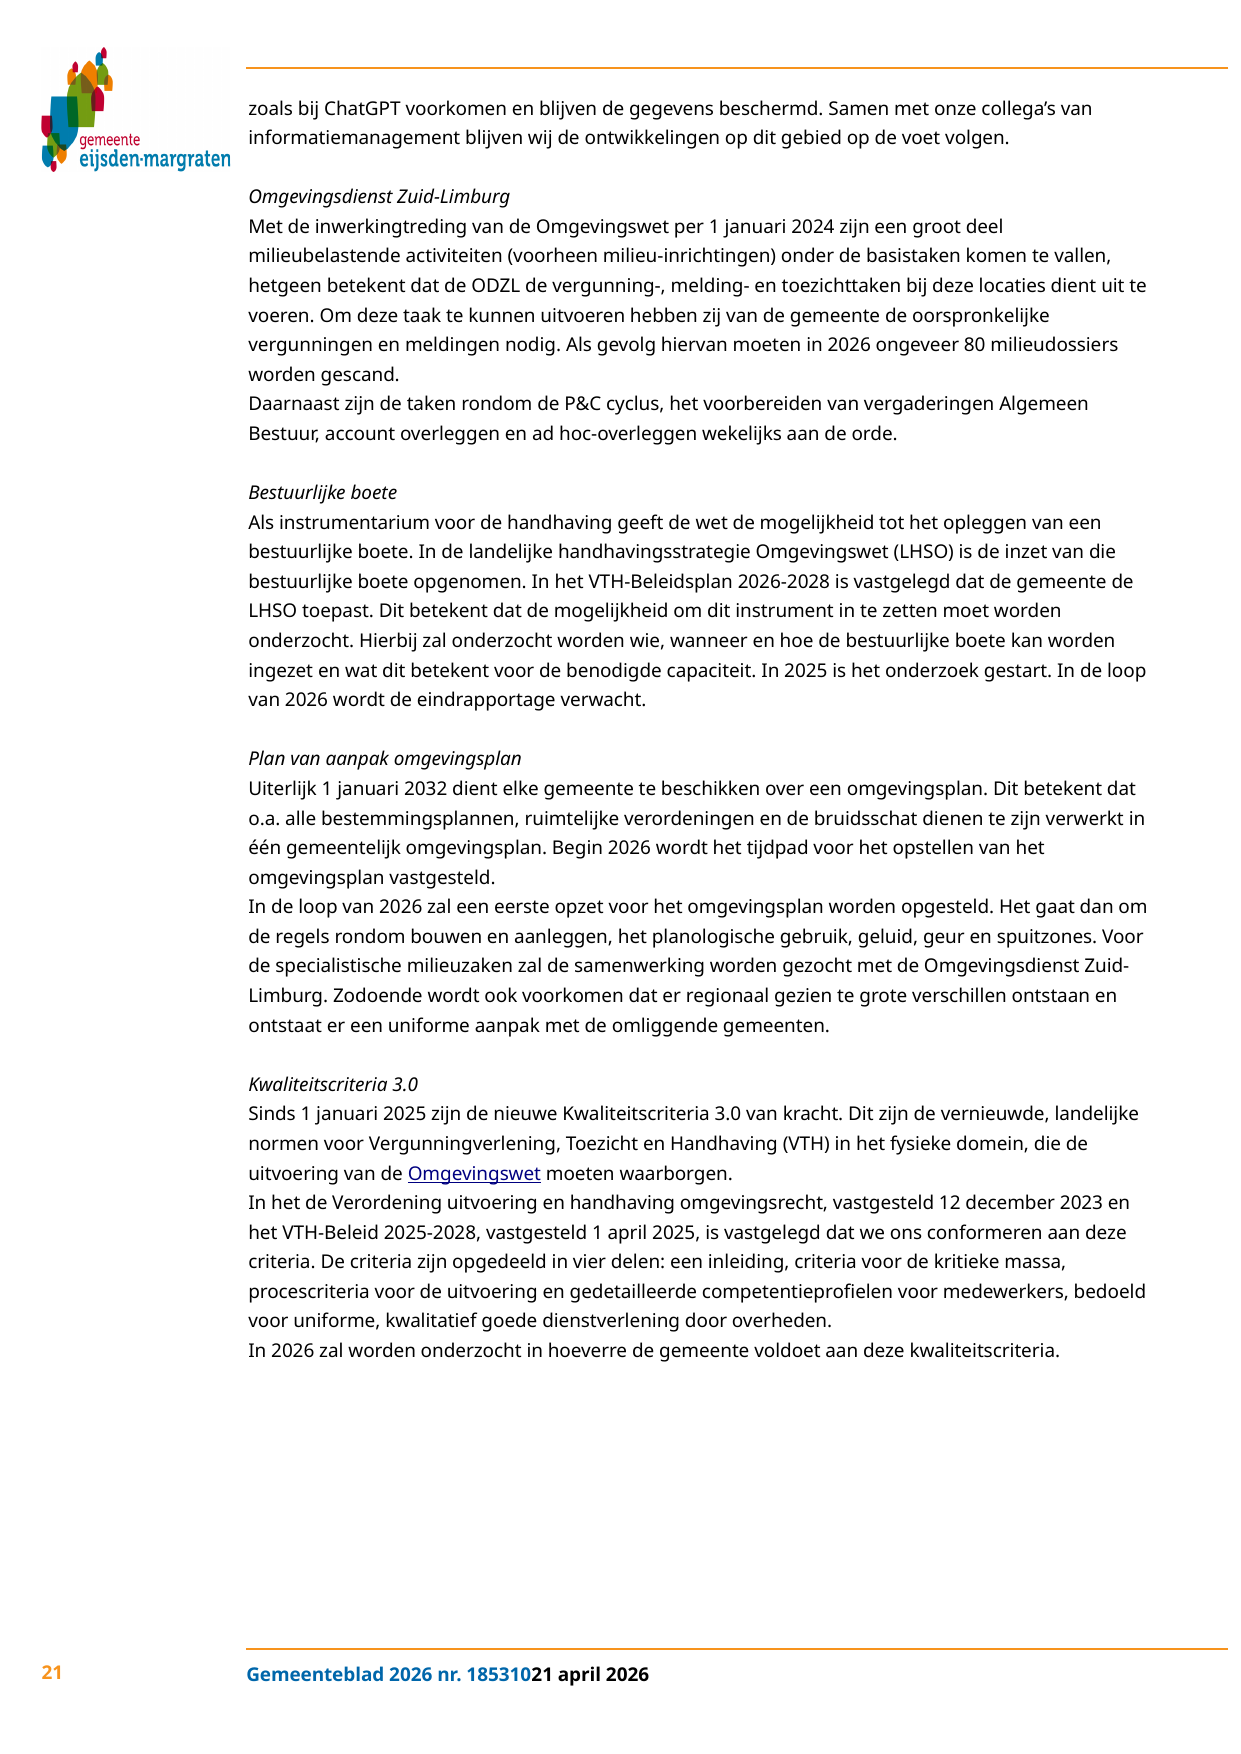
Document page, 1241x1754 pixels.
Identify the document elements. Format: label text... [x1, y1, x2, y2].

text Kwaliteitscriteria 3.0 [248, 1071, 1152, 1097]
text In het de Verordening uitvoering en handhaving omgevingsrecht, vastgesteld 12 december 2023 en het VTH-Beleid 2025-2028, vastgesteld 1 april 2025, is vastgelegd dat we ons conformeren aan deze criteria. De criteria zijn opgedeeld in vier delen: een inleiding, criteria voor de kritieke massa, procescriteria voor de uitvoering en gedetailleerde competentieprofielen voor medewerkers, bedoeld voor uniforme, kwalitatief goede dienstverlening door overheden. [248, 1189, 1152, 1333]
text In de loop van 2026 zal een eerste opzet voor het omgevingsplan worden opgesteld. Het gaat dan om de regels rondom bouwen en aanleggen, het planologische gebruik, geluid, geur en spuitzones. Voor de specialistische milieuzaken zal de samenwerking worden gezocht met de Omgevingsdienst Zuid-Limburg. Zodoende wordt ook voorkomen dat er regionaal gezien te grote verschillen ontstaan en ontstaat er een uniforme aanpak met de omliggende gemeenten. [248, 893, 1152, 1038]
text Als instrumentarium voor de handhaving geeft de wet de mogelijkheid tot het opleggen van een bestuurlijke boete. In de landelijke handhavingsstrategie Omgevingswet (LHSO) is de inzet van die bestuurlijke boete opgenomen. In het VTH-Beleidsplan 2026-2028 is vastgelegd dat de gemeente de LHSO toepast. Dit betekent dat de mogelijkheid om dit instrument in te zetten moet worden onderzocht. Hierbij zal onderzocht worden wie, wanneer en hoe de bestuurlijke boete kan worden ingezet en wat dit betekent voor de benodigde capaciteit. In 2025 is het onderzoek gestart. In de loop van 2026 wordt de eindrapportage verwacht. [248, 509, 1152, 712]
text In 2026 zal worden onderzocht in hoeverre de gemeente voldoet aan deze kwaliteitscriteria. [248, 1337, 1152, 1363]
text Bestuurlijke boete [248, 479, 1152, 505]
text Met de inwerkingtreding van de Omgevingswet per 1 januari 2024 zijn een groot deel milieubelastende activiteiten (voorheen milieu-inrichtingen) onder de basistaken komen te vallen, hetgeen betekent dat de ODZL de vergunning-, melding- en toezichttaken bij deze locaties dient uit te voeren. Om deze taak te kunnen uitvoeren hebben zij van de gemeente de oorspronkelijke vergunningen en meldingen nodig. Als gevolg hiervan moeten in 2026 ongeveer 80 milieudossiers worden gescand. [248, 213, 1152, 387]
picture [41, 47, 231, 172]
text zoals bij ChatGPT voorkomen en blijven de gegevens beschermd. Samen met onze collega’s van informatiemanagement blijven wij de ontwikkelingen op dit gebied op de voet volgen. [248, 95, 1152, 150]
text Uiterlijk 1 januari 2032 dient elke gemeente te beschikken over een omgevingsplan. Dit betekent dat o.a. alle bestemmingsplannen, ruimtelijke verordeningen en de bruidsschat dienen te zijn verwerkt in één gemeentelijk omgevingsplan. Begin 2026 wordt het tijdpad voor het opstellen van het omgevingsplan vastgesteld. [248, 775, 1152, 890]
text Sinds 1 januari 2025 zijn de nieuwe Kwaliteitscriteria 3.0 van kracht. Dit zijn de vernieuwde, landelijke normen voor Vergunningverlening, Toezicht en Handhaving (VTH) in het fysieke domein, die de uitvoering van de Omgevingswet moeten waarborgen. [248, 1101, 1152, 1186]
text Omgevingsdienst Zuid-Limburg [248, 183, 1152, 209]
text Daarnaast zijn de taken rondom de P&C cyclus, het voorbereiden van vergaderingen Algemeen Bestuur, account overleggen en ad hoc-overleggen wekelijks aan de orde. [248, 391, 1152, 446]
text Plan van aanpak omgevingsplan [248, 746, 1152, 771]
